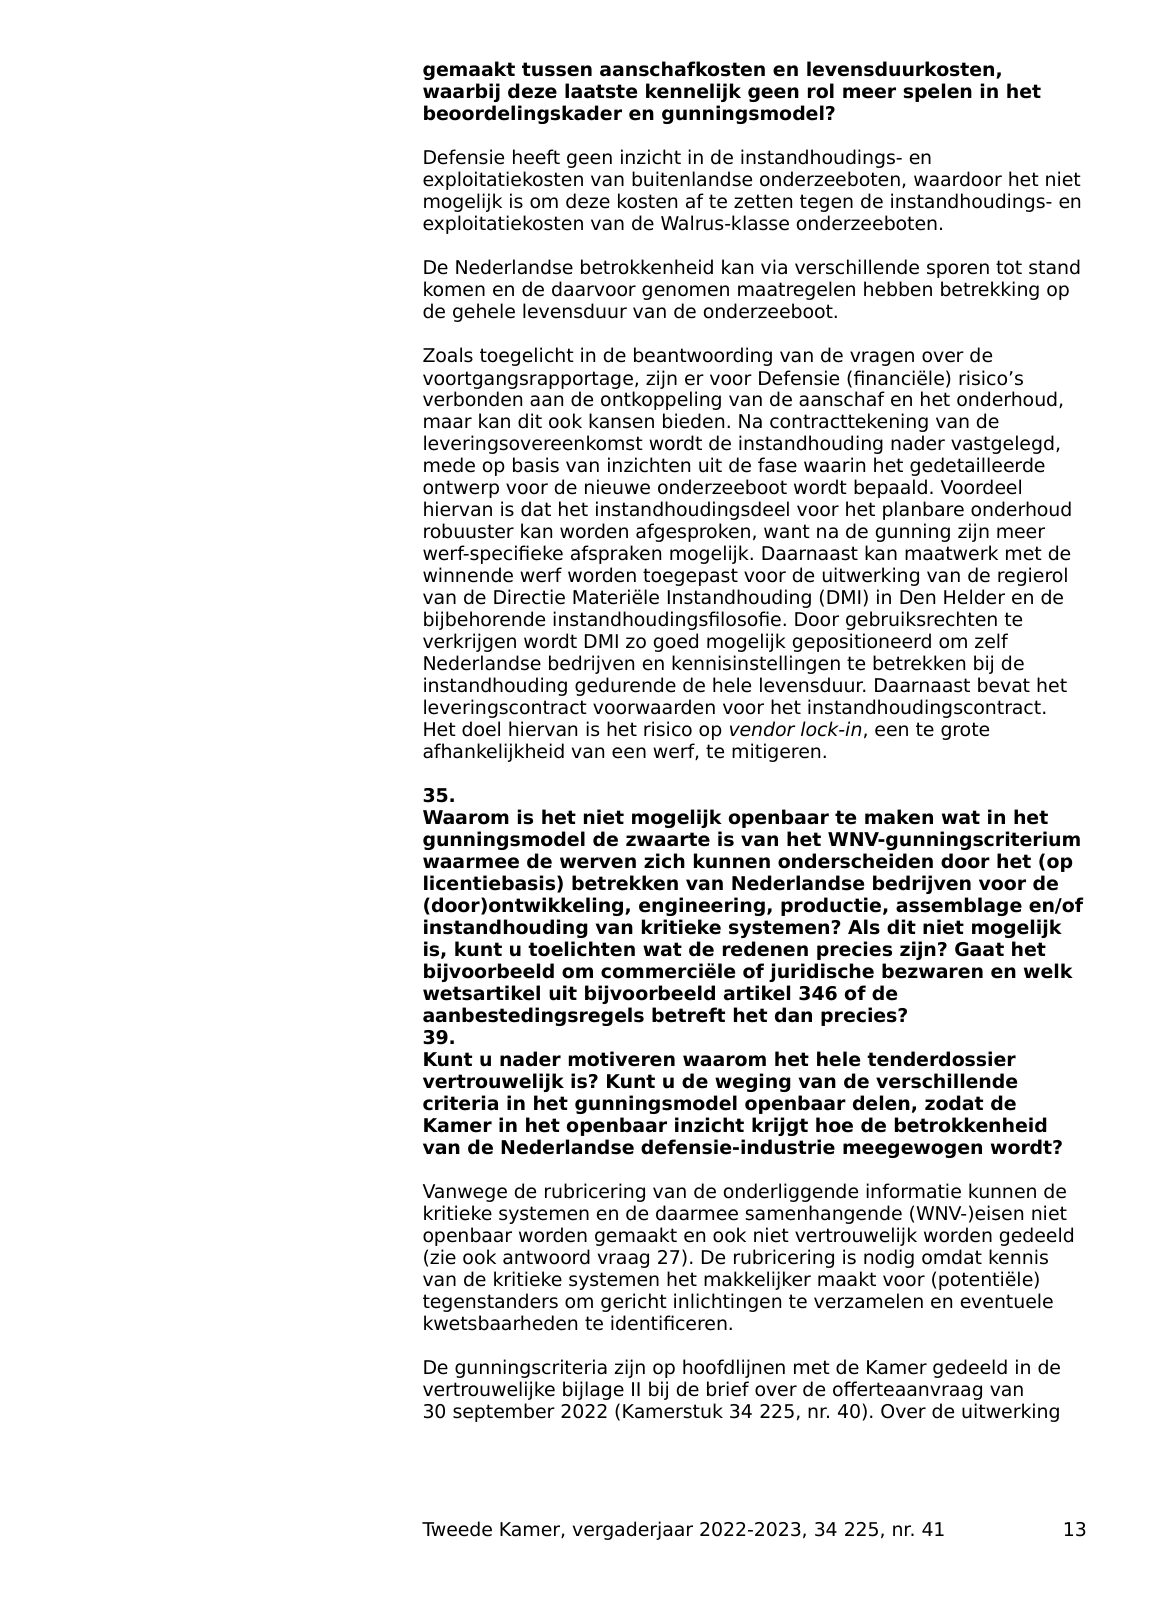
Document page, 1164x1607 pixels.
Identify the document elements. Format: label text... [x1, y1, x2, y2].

text Defensie heeft geen inzicht in de instandhoudings- en exploitatiekosten van buitenlandse onderzeeboten, waardoor het niet mogelijk is om deze kosten af te zetten tegen de instandhoudings- en exploitatiekosten van de Walrus-klasse onderzeeboten. [422, 147, 1087, 235]
text Vanwege de rubricering van de onderliggende informatie kunnen de kritieke systemen en de daarmee samenhangende (WNV-)eisen niet openbaar worden gemaakt en ook niet vertrouwelijk worden gedeeld (zie ook antwoord vraag 27). De rubricering is nodig omdat kennis van de kritieke systemen het makkelijker maakt voor (potentiële) tegenstanders om gericht inlichtingen te verzamelen en eventuele kwetsbaarheden te identificeren. [422, 1181, 1087, 1335]
text De gunningscriteria zijn op hoofdlijnen met de Kamer gedeeld in de vertrouwelijke bijlage II bij de brief over de offerteaanvraag van 30 september 2022 (Kamerstuk 34 225, nr. 40). Over de uitwerking [422, 1357, 1087, 1423]
text 35. [422, 785, 1087, 807]
text De Nederlandse betrokkenheid kan via verschillende sporen tot stand komen en de daarvoor genomen maatregelen hebben betrekking op de gehele levensduur van de onderzeeboot. [422, 257, 1087, 323]
text 39. [422, 1027, 1087, 1049]
text Kunt u nader motiveren waarom het hele tenderdossier vertrouwelijk is? Kunt u de weging van de verschillende criteria in het gunningsmodel openbaar delen, zodat de Kamer in het openbaar inzicht krijgt hoe de betrokkenheid van de Nederlandse defensie-industrie meegewogen wordt? [422, 1049, 1087, 1159]
text Waarom is het niet mogelijk openbaar te maken wat in het gunningsmodel de zwaarte is van het WNV-gunningscriterium waarmee de werven zich kunnen onderscheiden door het (op licentiebasis) betrekken van Nederlandse bedrijven voor de (door)ontwikkeling, engineering, productie, assemblage en/of instandhouding van kritieke systemen? Als dit niet mogelijk is, kunt u toelichten wat de redenen precies zijn? Gaat het bijvoorbeeld om commerciële of juridische bezwaren en welk wetsartikel uit bijvoorbeeld artikel 346 of de aanbestedingsregels betreft het dan precies? [422, 807, 1087, 1027]
text Zoals toegelicht in de beantwoording van de vragen over de voortgangsrapportage, zijn er voor Defensie (financiële) risico’s verbonden aan de ontkoppeling van de aanschaf en het onderhoud, maar kan dit ook kansen bieden. Na contracttekening van de leveringsovereenkomst wordt de instandhouding nader vastgelegd, mede op basis van inzichten uit de fase waarin het gedetailleerde ontwerp voor de nieuwe onderzeeboot wordt bepaald. Voordeel hiervan is dat het instandhoudingsdeel voor het planbare onderhoud robuuster kan worden afgesproken, want na de gunning zijn meer werf-specifieke afspraken mogelijk. Daarnaast kan maatwerk met de winnende werf worden toegepast voor de uitwerking van de regierol van de Directie Materiële Instandhouding (DMI) in Den Helder en de bijbehorende instandhoudingsfilosofie. Door gebruiksrechten te verkrijgen wordt DMI zo goed mogelijk gepositioneerd om zelf Nederlandse bedrijven en kennisinstellingen te betrekken bij de instandhouding gedurende de hele levensduur. Daarnaast bevat het leveringscontract voorwaarden voor het instandhoudingscontract. Het doel hiervan is het risico op vendor lock-in, een te grote afhankelijkheid van een werf, te mitigeren. [422, 345, 1087, 763]
text gemaakt tussen aanschafkosten en levensduurkosten, waarbij deze laatste kennelijk geen rol meer spelen in het beoordelingskader en gunningsmodel? [422, 59, 1087, 125]
